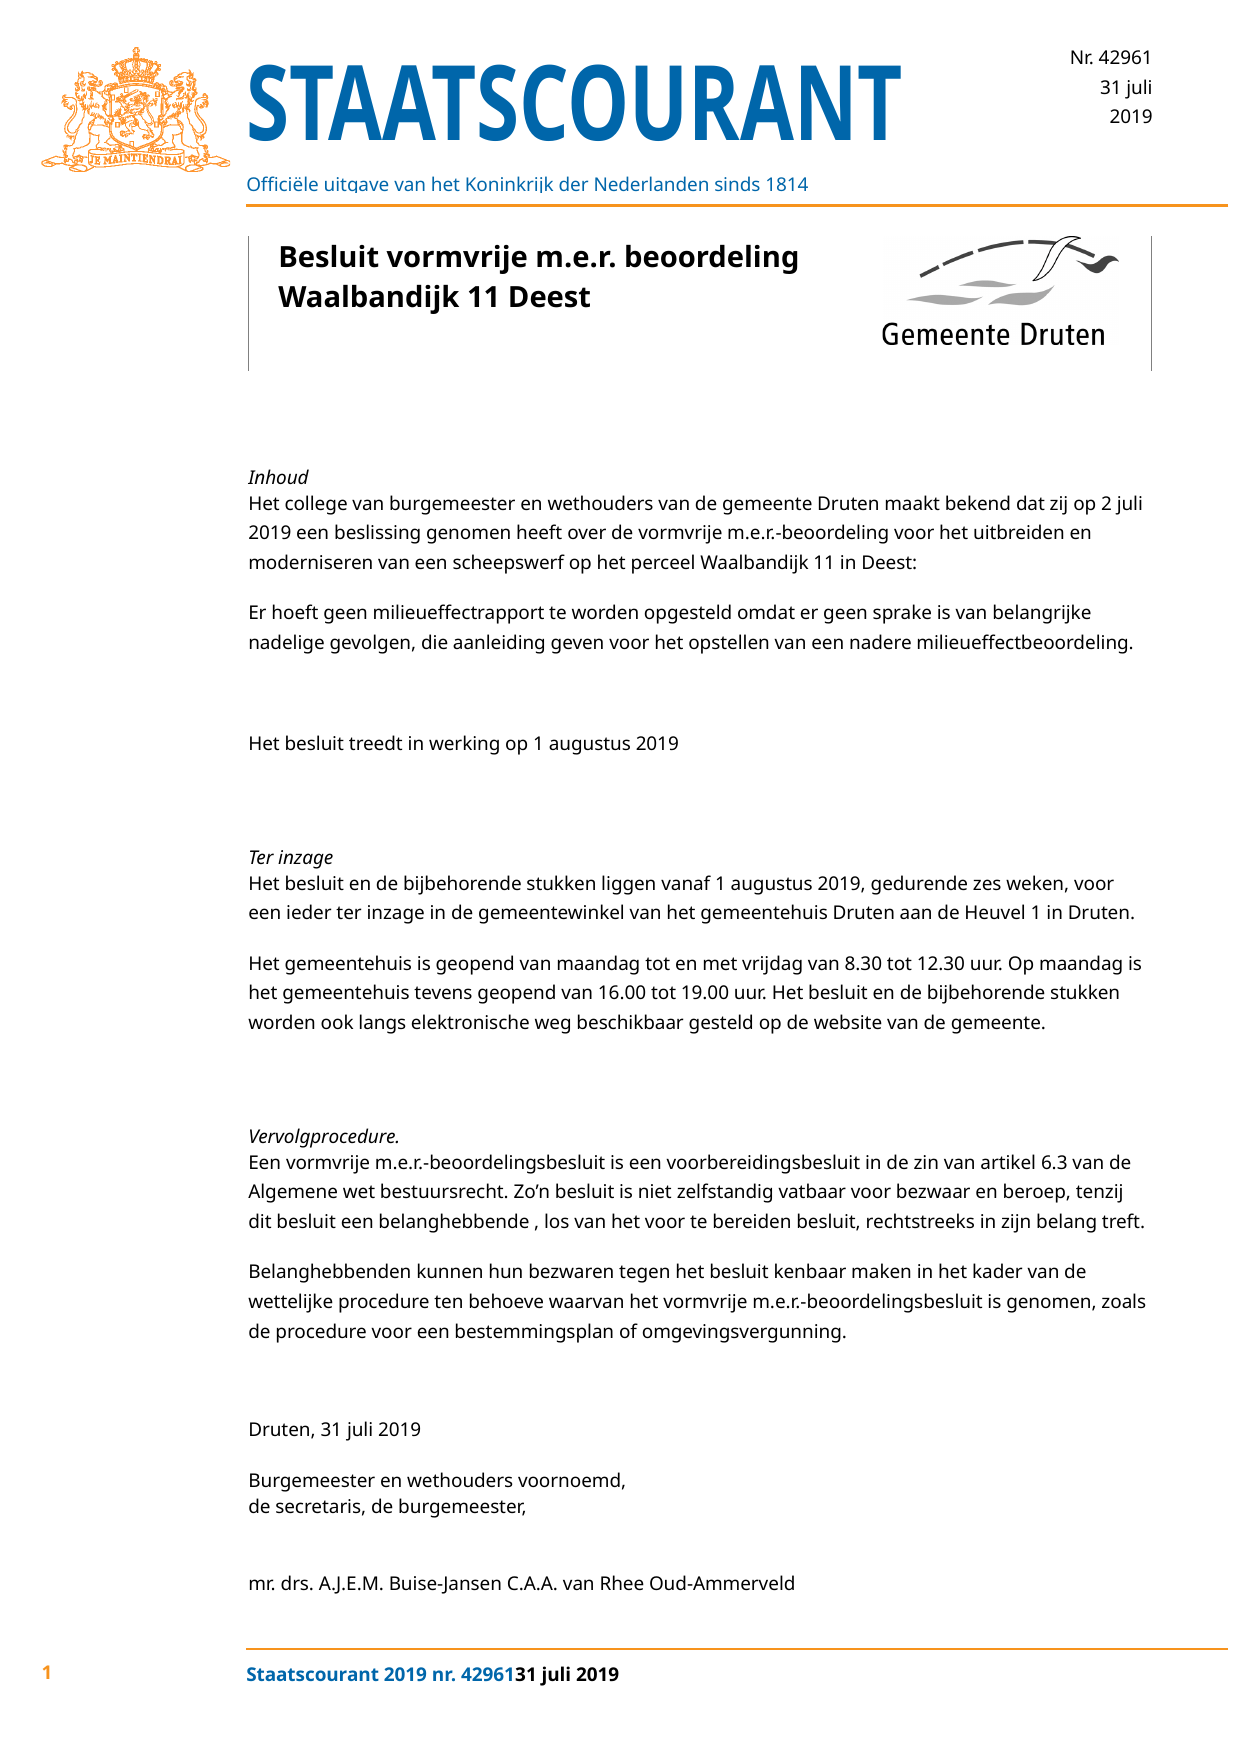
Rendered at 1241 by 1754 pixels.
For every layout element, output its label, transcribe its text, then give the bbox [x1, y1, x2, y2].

table_header [850, 236, 1151, 371]
text Inhoud [248, 464, 1152, 490]
text Burgemeester en wethouders voornoemd, [248, 1468, 1152, 1493]
text Het college van burgemeester en wethouders van de gemeente Druten maakt bekend dat zij op 2 juli 2019 een beslissing genomen heeft over de vormvrije m.e.r.-beoordeling voor het uitbreiden en moderniseren van een scheepswerf op het perceel Waalbandijk 11 in Deest: [248, 490, 1152, 575]
text Het besluit en de bijbehorende stukken liggen vanaf 1 augustus 2019, gedurende zes weken, voor een ieder ter inzage in de gemeentewinkel van het gemeentehuis Druten aan de Heuvel 1 in Druten. [248, 870, 1152, 925]
table_header Besluit vormvrije m.e.r. beoordeling Waalbandijk 11 Deest [249, 236, 850, 371]
text mr. drs. A.J.E.M. Buise-Jansen C.A.A. van Rhee Oud-Ammerveld [248, 1571, 1152, 1596]
text Het besluit treedt in werking op 1 augustus 2019 [248, 730, 1152, 756]
text Ter inzage [248, 844, 1152, 870]
picture [882, 236, 1119, 345]
text Een vormvrije m.e.r.-beoordelingsbesluit is een voorbereidingsbesluit in de zin van artikel 6.3 van de Algemene wet bestuursrecht. Zo’n besluit is niet zelfstandig vatbaar voor bezwaar en beroep, tenzij dit besluit een belanghebbende , los van het voor te bereiden besluit, rechtstreeks in zijn belang treft. [248, 1149, 1152, 1234]
text Vervolgprocedure. [248, 1123, 1152, 1149]
text Er hoeft geen milieueffectrapport te worden opgesteld omdat er geen sprake is van belangrijke nadelige gevolgen, die aanleiding geven voor het opstellen van een nadere milieueffectbeoordeling. [248, 599, 1152, 655]
text de secretaris, de burgemeester, [248, 1493, 1152, 1519]
text Druten, 31 juli 2019 [248, 1416, 1152, 1442]
text Belanghebbenden kunnen hun bezwaren tegen het besluit kenbaar maken in het kader van de wettelijke procedure ten behoeve waarvan het vormvrije m.e.r.-beoordelingsbesluit is genomen, zoals de procedure voor een bestemmingsplan of omgevingsvergunning. [248, 1259, 1152, 1344]
text Het gemeentehuis is geopend van maandag tot en met vrijdag van 8.30 tot 12.30 uur. Op maandag is het gemeentehuis tevens geopend van 16.00 tot 19.00 uur. Het besluit en de bijbehorende stukken worden ook langs elektronische weg beschikbaar gesteld op de website van de gemeente. [248, 950, 1152, 1035]
picture [41, 47, 231, 172]
